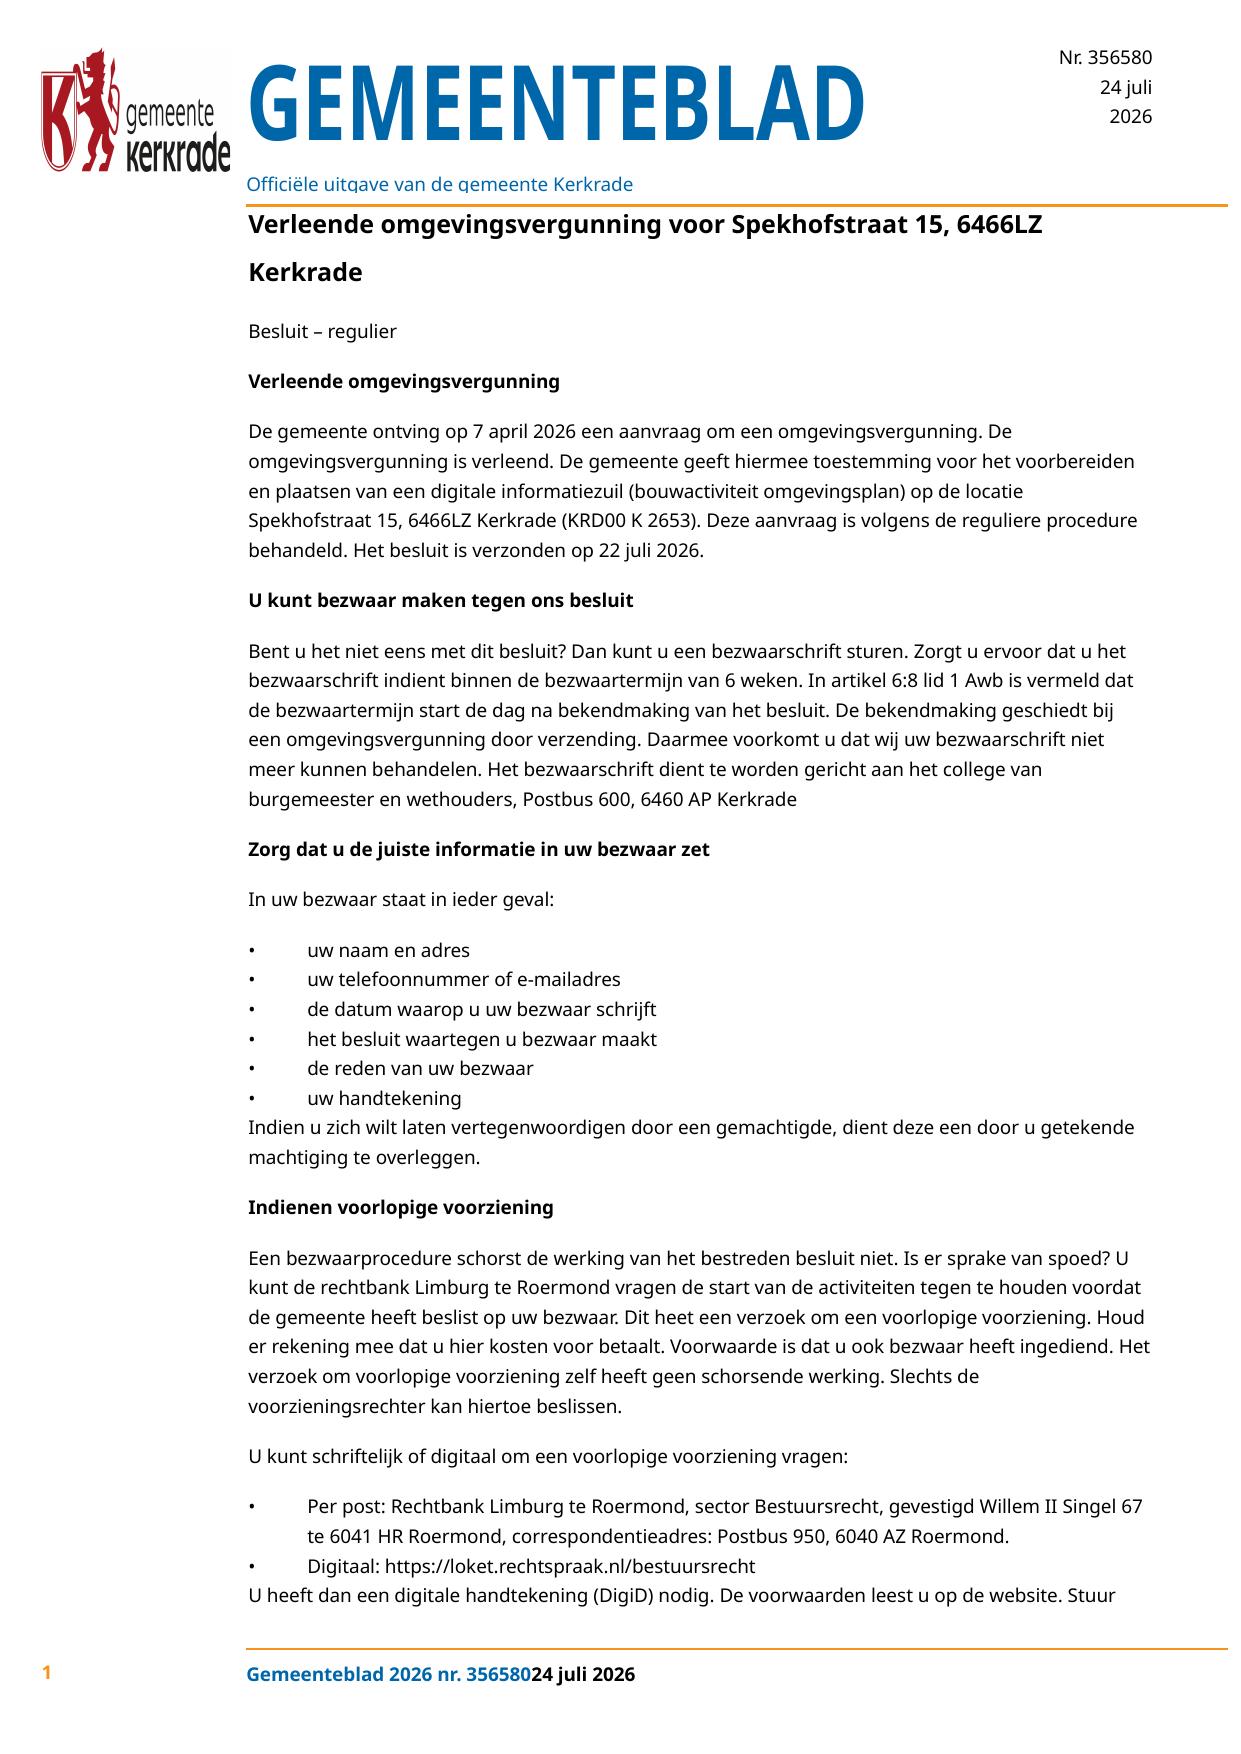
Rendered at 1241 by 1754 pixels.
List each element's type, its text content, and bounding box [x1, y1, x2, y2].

picture [41, 47, 231, 172]
list de datum waarop u uw bezwaar schrijft [248, 996, 1152, 1022]
text Verleende omgevingsvergunning [248, 368, 1152, 394]
list Digitaal: https://loket.rechtspraak.nl/bestuursrecht [248, 1553, 1152, 1579]
list uw handtekening [248, 1085, 1152, 1111]
text Verleende omgevingsvergunning voor Spekhofstraat 15, 6466LZ Kerkrade [248, 207, 1152, 288]
list het besluit waartegen u bezwaar maakt [248, 1026, 1152, 1052]
text Bent u het niet eens met dit besluit? Dan kunt u een bezwaarschrift sturen. Zorgt u ervoor dat u het bezwaarschrift indient binnen de bezwaartermijn van 6 weken. In artikel 6:8 lid 1 Awb is vermeld dat de bezwaartermijn start de dag na bekendmaking van het besluit. De bekendmaking geschiedt bij een omgevingsvergunning door verzending. Daarmee voorkomt u dat wij uw bezwaarschrift niet meer kunnen behandelen. Het bezwaarschrift dient te worden gericht aan het college van burgemeester en wethouders, Postbus 600, 6460 AP Kerkrade [248, 638, 1152, 812]
text U kunt bezwaar maken tegen ons besluit [248, 587, 1152, 613]
text Een bezwaarprocedure schorst de werking van het bestreden besluit niet. Is er sprake van spoed? U kunt de rechtbank Limburg te Roermond vragen de start van de activiteiten tegen te houden voordat de gemeente heeft beslist op uw bezwaar. Dit heet een verzoek om een voorlopige voorziening. Houd er rekening mee dat u hier kosten voor betaalt. Voorwaarde is dat u ook bezwaar heeft ingediend. Het verzoek om voorlopige voorziening zelf heeft geen schorsende werking. Slechts de voorzieningsrechter kan hiertoe beslissen. [248, 1245, 1152, 1419]
text U heeft dan een digitale handtekening (DigiD) nodig. De voorwaarden leest u op de website. Stuur [248, 1582, 1152, 1608]
text Zorg dat u de juiste informatie in uw bezwaar zet [248, 836, 1152, 862]
text In uw bezwaar staat in ieder geval: [248, 887, 1152, 912]
text Besluit – regulier [248, 318, 1152, 344]
text U kunt schriftelijk of digitaal om een voorlopige voorziening vragen: [248, 1443, 1152, 1469]
text De gemeente ontving op 7 april 2026 een aanvraag om een omgevingsvergunning. De omgevingsvergunning is verleend. De gemeente geeft hiermee toestemming voor het voorbereiden en plaatsen van een digitale informatiezuil (bouwactiviteit omgevingsplan) op de locatie Spekhofstraat 15, 6466LZ Kerkrade (KRD00 K 2653). Deze aanvraag is volgens de reguliere procedure behandeld. Het besluit is verzonden op 22 juli 2026. [248, 419, 1152, 563]
list Per post: Rechtbank Limburg te Roermond, sector Bestuursrecht, gevestigd Willem II Singel 67 te 6041 HR Roermond, correspondentieadres: Postbus 950, 6040 AZ Roermond. [248, 1494, 1152, 1549]
text Indien u zich wilt laten vertegenwoordigen door een gemachtigde, dient deze een door u getekende machtiging te overleggen. [248, 1114, 1152, 1170]
text Indienen voorlopige voorziening [248, 1194, 1152, 1220]
list uw telefoonnummer of e-mailadres [248, 967, 1152, 992]
list uw naam en adres [248, 937, 1152, 963]
list de reden van uw bezwaar [248, 1055, 1152, 1081]
